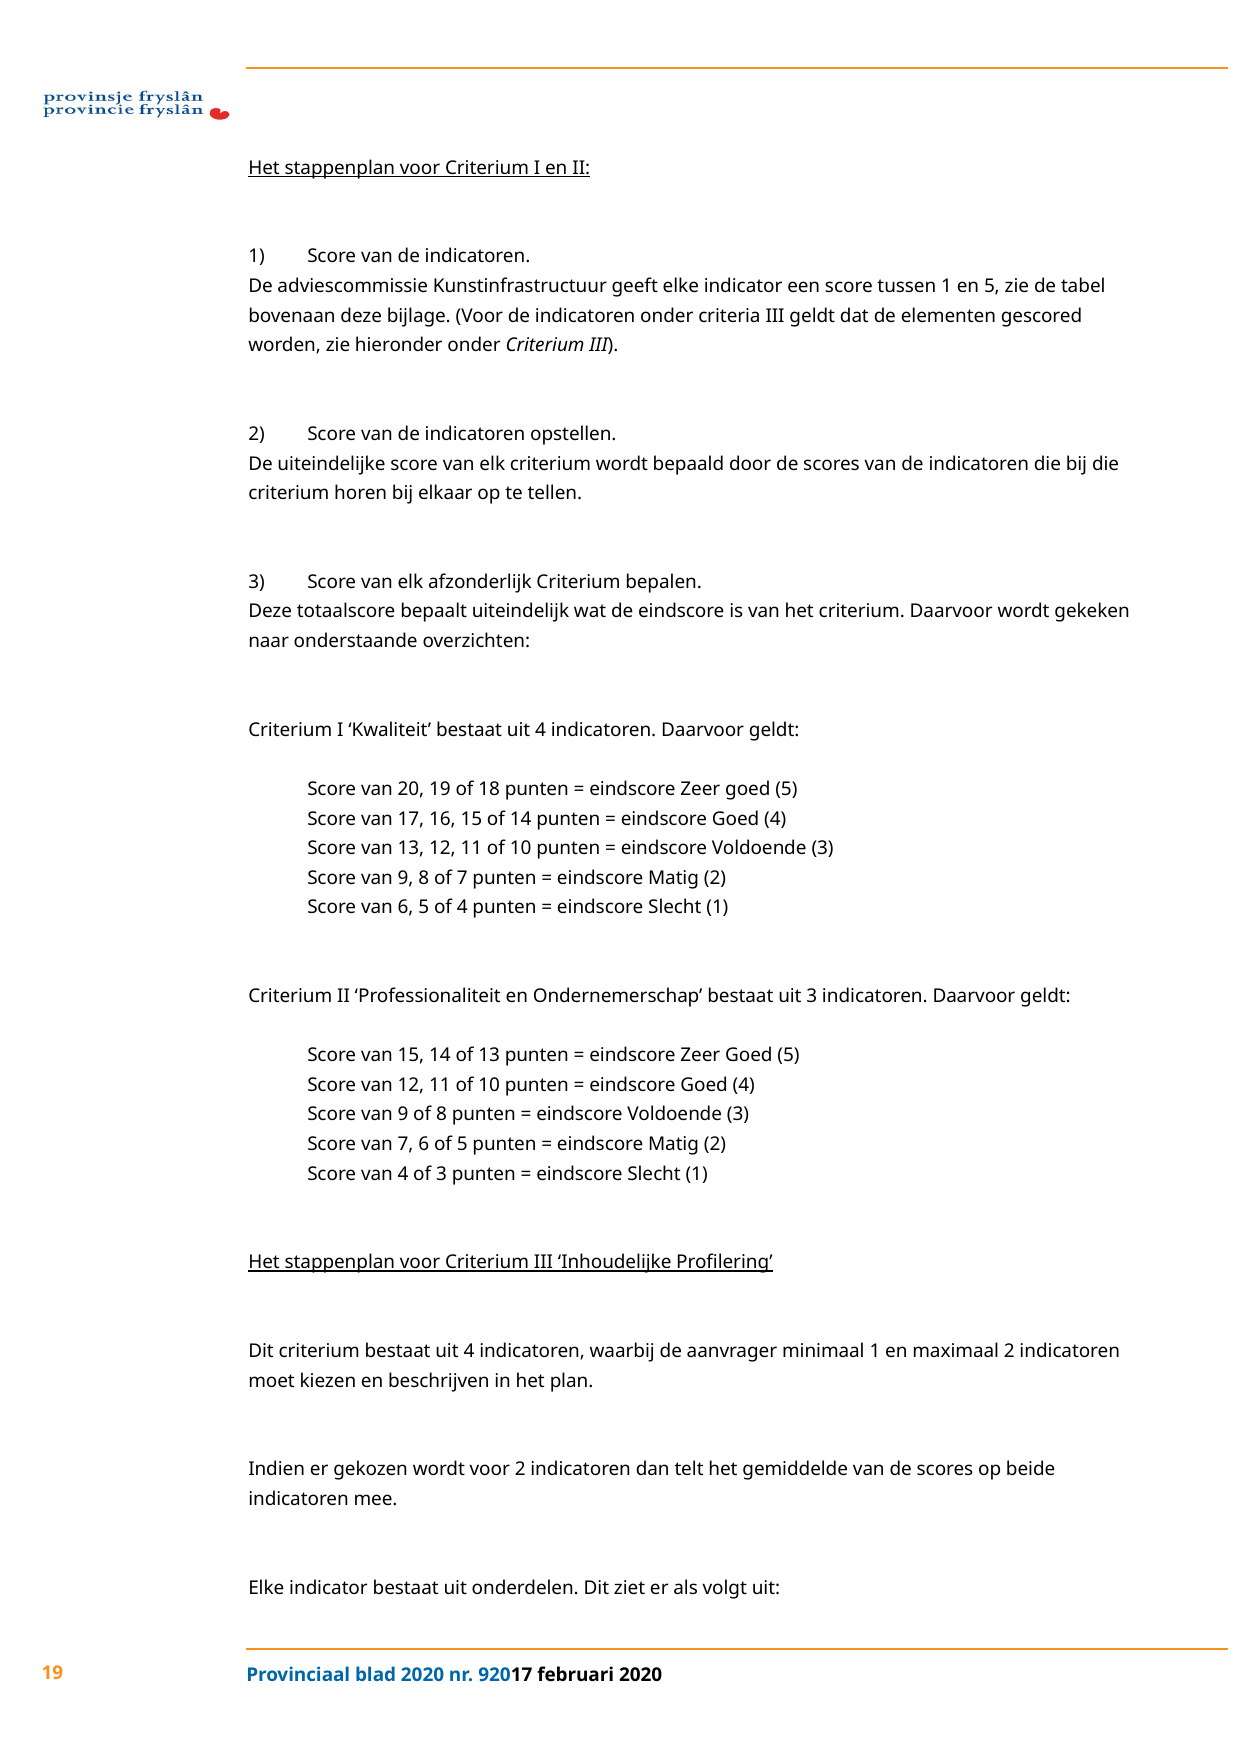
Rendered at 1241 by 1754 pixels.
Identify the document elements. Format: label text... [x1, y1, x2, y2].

list Score van 20, 19 of 18 punten = eindscore Zeer goed (5) [248, 775, 1152, 801]
list Score van elk afzonderlijk Criterium bepalen. [248, 568, 1152, 594]
text Het stappenplan voor Criterium III ‘Inhoudelijke Profilering’ [248, 1248, 1152, 1274]
list Score van de indicatoren opstellen. [248, 420, 1152, 446]
text Elke indicator bestaat uit onderdelen. Dit ziet er als volgt uit: [248, 1574, 1152, 1600]
text Deze totaalscore bepaalt uiteindelijk wat de eindscore is van het criterium. Daarvoor wordt gekeken naar onderstaande overzichten: [248, 598, 1152, 653]
list Score van de indicatoren. [248, 243, 1152, 268]
list Score van 7, 6 of 5 punten = eindscore Matig (2) [248, 1130, 1152, 1156]
text Het stappenplan voor Criterium I en II: [248, 154, 1152, 180]
list Score van 4 of 3 punten = eindscore Slecht (1) [248, 1160, 1152, 1186]
list Score van 15, 14 of 13 punten = eindscore Zeer Goed (5) [248, 1041, 1152, 1067]
list Score van 13, 12, 11 of 10 punten = eindscore Voldoende (3) [248, 834, 1152, 860]
text De adviescommissie Kunstinfrastructuur geeft elke indicator een score tussen 1 en 5, zie de tabel bovenaan deze bijlage. (Voor de indicatoren onder criteria III geldt dat de elementen gescored worden, zie hieronder onder Criterium III). [248, 272, 1152, 357]
text De uiteindelijke score van elk criterium wordt bepaald door de scores van de indicatoren die bij die criterium horen bij elkaar op te tellen. [248, 450, 1152, 505]
text Criterium II ‘Professionaliteit en Ondernemerschap’ bestaat uit 3 indicatoren. Daarvoor geldt: [248, 982, 1152, 1008]
text Indien er gekozen wordt voor 2 indicatoren dan telt het gemiddelde van de scores op beide indicatoren mee. [248, 1456, 1152, 1511]
text Dit criterium bestaat uit 4 indicatoren, waarbij de aanvrager minimaal 1 en maximaal 2 indicatoren moet kiezen en beschrijven in het plan. [248, 1337, 1152, 1393]
text Criterium I ‘Kwaliteit’ bestaat uit 4 indicatoren. Daarvoor geldt: [248, 716, 1152, 742]
list Score van 9 of 8 punten = eindscore Voldoende (3) [248, 1101, 1152, 1126]
list Score van 9, 8 of 7 punten = eindscore Matig (2) [248, 864, 1152, 890]
picture [41, 47, 231, 172]
list Score van 17, 16, 15 of 14 punten = eindscore Goed (4) [248, 805, 1152, 831]
list Score van 6, 5 of 4 punten = eindscore Slecht (1) [248, 893, 1152, 919]
list Score van 12, 11 of 10 punten = eindscore Goed (4) [248, 1071, 1152, 1097]
